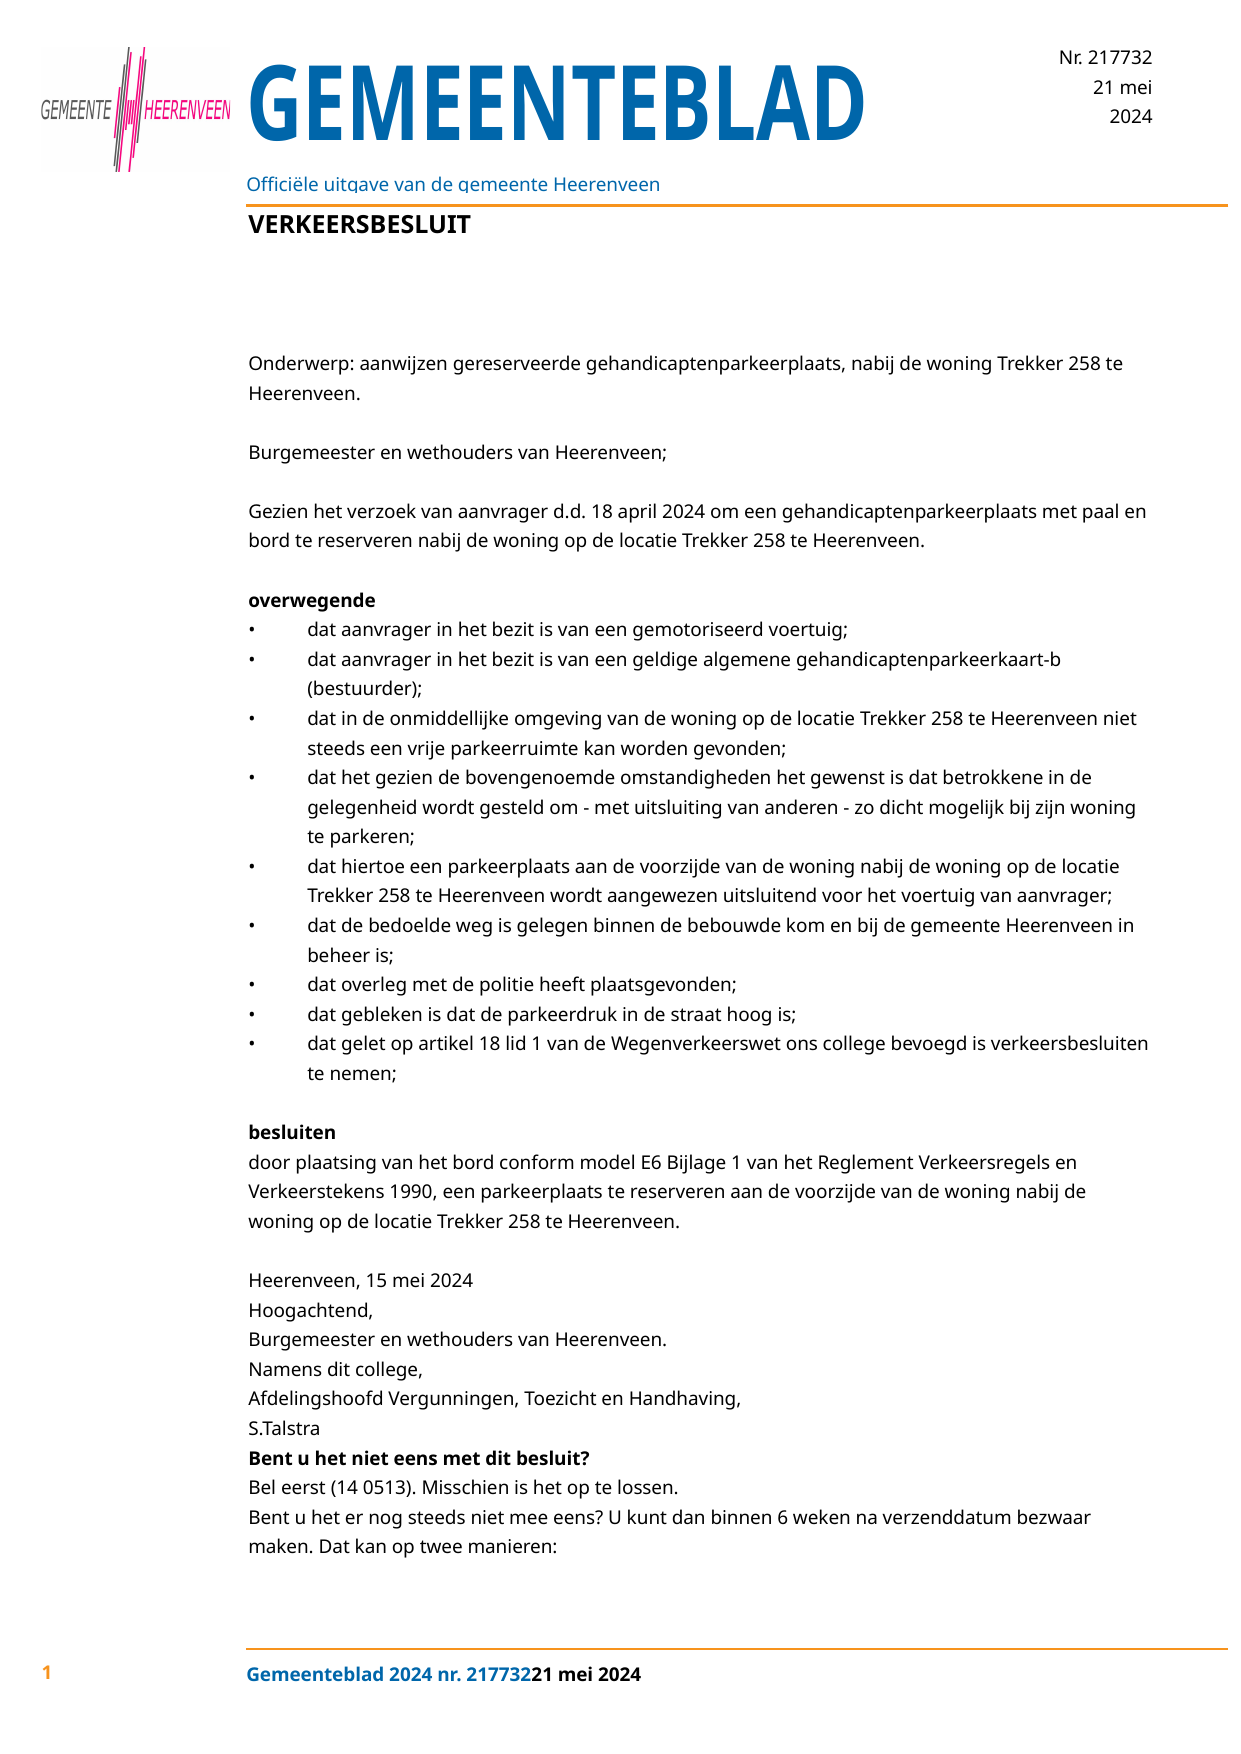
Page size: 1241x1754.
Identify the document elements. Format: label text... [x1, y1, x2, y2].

text Bel eerst (14 0513). Misschien is het op te lossen. [248, 1474, 1152, 1500]
text S.Talstra [248, 1415, 1152, 1441]
list dat in de onmiddellijke omgeving van de woning op de locatie Trekker 258 te Heerenveen niet steeds een vrije parkeerruimte kan worden gevonden; [248, 705, 1152, 761]
picture [41, 47, 231, 172]
text VERKEERSBESLUIT [248, 207, 1152, 241]
text Heerenveen, 15 mei 2024 [248, 1267, 1152, 1293]
list dat overleg met de politie heeft plaatsgevonden; [248, 971, 1152, 997]
text Burgemeester en wethouders van Heerenveen. [248, 1326, 1152, 1352]
text Bent u het niet eens met dit besluit? [248, 1445, 1152, 1471]
text Afdelingshoofd Vergunningen, Toezicht en Handhaving, [248, 1386, 1152, 1411]
text overwegende [248, 587, 1152, 613]
list dat het gezien de bovengenoemde omstandigheden het gewenst is dat betrokkene in de gelegenheid wordt gesteld om - met uitsluiting van anderen - zo dicht mogelijk bij zijn woning te parkeren; [248, 764, 1152, 849]
list dat gelet op artikel 18 lid 1 van de Wegenverkeerswet ons college bevoegd is verkeersbesluiten te nemen; [248, 1031, 1152, 1086]
text Namens dit college, [248, 1356, 1152, 1382]
list dat hiertoe een parkeerplaats aan de voorzijde van de woning nabij de woning op de locatie Trekker 258 te Heerenveen wordt aangewezen uitsluitend voor het voertuig van aanvrager; [248, 853, 1152, 908]
text Gezien het verzoek van aanvrager d.d. 18 april 2024 om een gehandicaptenparkeerplaats met paal en bord te reserveren nabij de woning op de locatie Trekker 258 te Heerenveen. [248, 498, 1152, 553]
list dat aanvrager in het bezit is van een geldige algemene gehandicaptenparkeerkaart-b (bestuurder); [248, 646, 1152, 701]
list dat de bedoelde weg is gelegen binnen de bebouwde kom en bij de gemeente Heerenveen in beheer is; [248, 912, 1152, 968]
text door plaatsing van het bord conform model E6 Bijlage 1 van het Reglement Verkeersregels en Verkeerstekens 1990, een parkeerplaats te reserveren aan de voorzijde van de woning nabij de woning op de locatie Trekker 258 te Heerenveen. [248, 1149, 1152, 1234]
list dat gebleken is dat de parkeerdruk in de straat hoog is; [248, 1001, 1152, 1027]
list dat aanvrager in het bezit is van een gemotoriseerd voertuig; [248, 616, 1152, 642]
text Bent u het er nog steeds niet mee eens? U kunt dan binnen 6 weken na verzenddatum bezwaar maken. Dat kan op twee manieren: [248, 1504, 1152, 1559]
text Burgemeester en wethouders van Heerenveen; [248, 439, 1152, 465]
text Onderwerp: aanwijzen gereserveerde gehandicaptenparkeerplaats, nabij de woning Trekker 258 te Heerenveen. [248, 350, 1152, 406]
text besluiten [248, 1119, 1152, 1145]
text Hoogachtend, [248, 1297, 1152, 1323]
